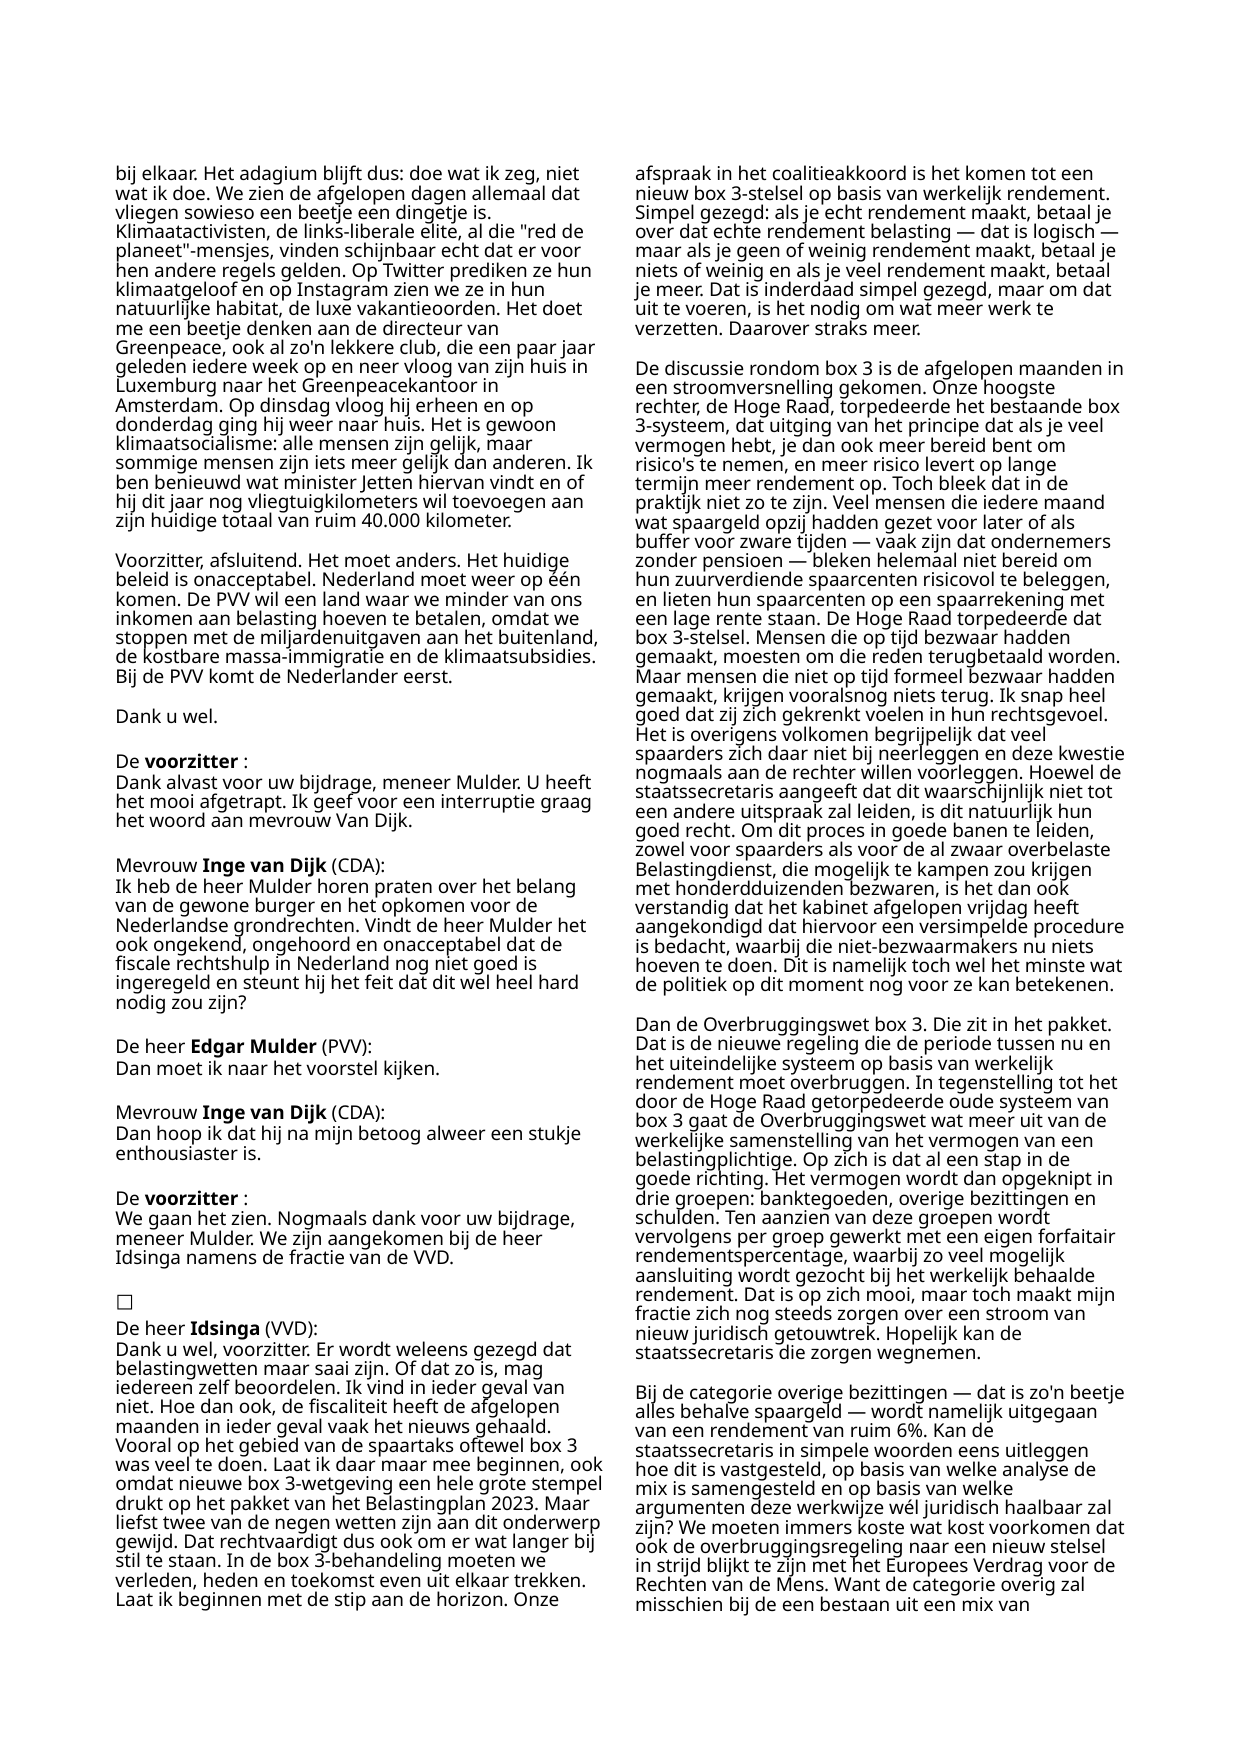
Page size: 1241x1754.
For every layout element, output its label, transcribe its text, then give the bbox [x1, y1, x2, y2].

text De voorzitter : [115, 748, 605, 774]
text Dan de Overbruggingswet box 3. Die zit in het pakket. Dat is de nieuwe regeling die de periode tussen nu en het uiteindelijke systeem op basis van werkelijk rendement moet overbruggen. In tegenstelling tot het door de Hoge Raad getorpedeerde oude systeem van box 3 gaat de Overbruggingswet wat meer uit van de werkelijke samenstelling van het vermogen van een belastingplichtige. Op zich is dat al een stap in de goede richting. Het vermogen wordt dan opgeknipt in drie groepen: banktegoeden, overige bezittingen en schulden. Ten aanzien van deze groepen wordt vervolgens per groep gewerkt met een eigen forfaitair rendementspercentage, waarbij zo veel mogelijk aansluiting wordt gezocht bij het werkelijk behaalde rendement. Dat is op zich mooi, maar toch maakt mijn fractie zich nog steeds zorgen over een stroom van nieuw juridisch getouwtrek. Hopelijk kan de staatssecretaris die zorgen wegnemen. [635, 1016, 1125, 1363]
text Ik heb de heer Mulder horen praten over het belang van de gewone burger en het opkomen voor de Nederlandse grondrechten. Vindt de heer Mulder het ook ongekend, ongehoord en onacceptabel dat de fiscale rechtshulp in Nederland nog niet goed is ingeregeld en steunt hij het feit dat dit wel heel hard nodig zou zijn? [115, 878, 605, 1013]
text We gaan het zien. Nogmaals dank voor uw bijdrage, meneer Mulder. We zijn aangekomen bij de heer Idsinga namens de fractie van de VVD. [115, 1210, 605, 1268]
text Dan moet ik naar het voorstel kijken. [115, 1059, 605, 1079]
text De discussie rondom box 3 is de afgelopen maanden in een stroomversnelling gekomen. Onze hoogste rechter, de Hoge Raad, torpedeerde het bestaande box 3-systeem, dat uitging van het principe dat als je veel vermogen hebt, je dan ook meer bereid bent om risico's te nemen, en meer risico levert op lange termijn meer rendement op. Toch bleek dat in de praktijk niet zo te zijn. Veel mensen die iedere maand wat spaargeld opzij hadden gezet voor later of als buffer voor zware tijden — vaak zijn dat ondernemers zonder pensioen — bleken helemaal niet bereid om hun zuurverdiende spaarcenten risicovol te beleggen, en lieten hun spaarcenten op een spaarrekening met een lage rente staan. De Hoge Raad torpedeerde dat box 3-stelsel. Mensen die op tijd bezwaar hadden gemaakt, moesten om die reden terugbetaald worden. Maar mensen die niet op tijd formeel bezwaar hadden gemaakt, krijgen vooralsnog niets terug. Ik snap heel goed dat zij zich gekrenkt voelen in hun rechtsgevoel. Het is overigens volkomen begrijpelijk dat veel spaarders zich daar niet bij neerleggen en deze kwestie nogmaals aan de rechter willen voorleggen. Hoewel de staatssecretaris aangeeft dat dit waarschijnlijk niet tot een andere uitspraak zal leiden, is dit natuurlijk hun goed recht. Om dit proces in goede banen te leiden, zowel voor spaarders als voor de al zwaar overbelaste Belastingdienst, die mogelijk te kampen zou krijgen met honderdduizenden bezwaren, is het dan ook verstandig dat het kabinet afgelopen vrijdag heeft aangekondigd dat hiervoor een versimpelde procedure is bedacht, waarbij die niet-bezwaarmakers nu niets hoeven te doen. Dit is namelijk toch wel het minste wat de politiek op dit moment nog voor ze kan betekenen. [635, 359, 1125, 995]
text Dank alvast voor uw bijdrage, meneer Mulder. U heeft het mooi afgetrapt. Ik geef voor een interruptie graag het woord aan mevrouw Van Dijk. [115, 774, 605, 831]
text Bij de categorie overige bezittingen — dat is zo'n beetje alles behalve spaargeld — wordt namelijk uitgegaan van een rendement van ruim 6%. Kan de staatssecretaris in simpele woorden eens uitleggen hoe dit is vastgesteld, op basis van welke analyse de mix is samengesteld en op basis van welke argumenten deze werkwijze wél juridisch haalbaar zal zijn? We moeten immers koste wat kost voorkomen dat ook de overbruggingsregeling naar een nieuw stelsel in strijd blijkt te zijn met het Europees Verdrag voor de Rechten van de Mens. Want de categorie overig zal misschien bij de een bestaan uit een mix van [635, 1384, 1125, 1615]
text ⬜ [115, 1289, 605, 1315]
text bij elkaar. Het adagium blijft dus: doe wat ik zeg, niet wat ik doe. We zien de afgelopen dagen allemaal dat vliegen sowieso een beetje een dingetje is. Klimaatactivisten, de links-liberale elite, al die "red de planeet"-mensjes, vinden schijnbaar echt dat er voor hen andere regels gelden. Op Twitter prediken ze hun klimaatgeloof en op Instagram zien we ze in hun natuurlijke habitat, de luxe vakantieoorden. Het doet me een beetje denken aan de directeur van Greenpeace, ook al zo'n lekkere club, die een paar jaar geleden iedere week op en neer vloog van zijn huis in Luxemburg naar het Greenpeacekantoor in Amsterdam. Op dinsdag vloog hij erheen en op donderdag ging hij weer naar huis. Het is gewoon klimaatsocialisme: alle mensen zijn gelijk, maar sommige mensen zijn iets meer gelijk dan anderen. Ik ben benieuwd wat minister Jetten hiervan vindt en of hij dit jaar nog vliegtuigkilometers wil toevoegen aan zijn huidige totaal van ruim 40.000 kilometer. [115, 165, 605, 531]
text afspraak in het coalitieakkoord is het komen tot een nieuw box 3-stelsel op basis van werkelijk rendement. Simpel gezegd: als je echt rendement maakt, betaal je over dat echte rendement belasting — dat is logisch — maar als je geen of weinig rendement maakt, betaal je niets of weinig en als je veel rendement maakt, betaal je meer. Dat is inderdaad simpel gezegd, maar om dat uit te voeren, is het nodig om wat meer werk te verzetten. Daarover straks meer. [635, 165, 1125, 339]
text Mevrouw Inge van Dijk (CDA): [115, 1099, 605, 1125]
text Dank u wel, voorzitter. Er wordt weleens gezegd dat belastingwetten maar saai zijn. Of dat zo is, mag iedereen zelf beoordelen. Ik vind in ieder geval van niet. Hoe dan ook, de fiscaliteit heeft de afgelopen maanden in ieder geval vaak het nieuws gehaald. Vooral op het gebied van de spaartaks oftewel box 3 was veel te doen. Laat ik daar maar mee beginnen, ook omdat nieuwe box 3-wetgeving een hele grote stempel drukt op het pakket van het Belastingplan 2023. Maar liefst twee van de negen wetten zijn aan dit onderwerp gewijd. Dat rechtvaardigt dus ook om er wat langer bij stil te staan. In de box 3-behandeling moeten we verleden, heden en toekomst even uit elkaar trekken. Laat ik beginnen met de stip aan de horizon. Onze [115, 1341, 605, 1610]
text Dank u wel. [115, 708, 605, 727]
text De voorzitter : [115, 1185, 605, 1210]
text De heer Edgar Mulder (PVV): [115, 1034, 605, 1059]
text Mevrouw Inge van Dijk (CDA): [115, 852, 605, 878]
text De heer Idsinga (VVD): [115, 1315, 605, 1341]
text Voorzitter, afsluitend. Het moet anders. Het huidige beleid is onacceptabel. Nederland moet weer op één komen. De PVV wil een land waar we minder van ons inkomen aan belasting hoeven te betalen, omdat we stoppen met de miljardenuitgaven aan het buitenland, de kostbare massa-immigratie en de klimaatsubsidies. Bij de PVV komt de Nederlander eerst. [115, 552, 605, 687]
text Dan hoop ik dat hij na mijn betoog alweer een stukje enthousiaster is. [115, 1125, 605, 1164]
